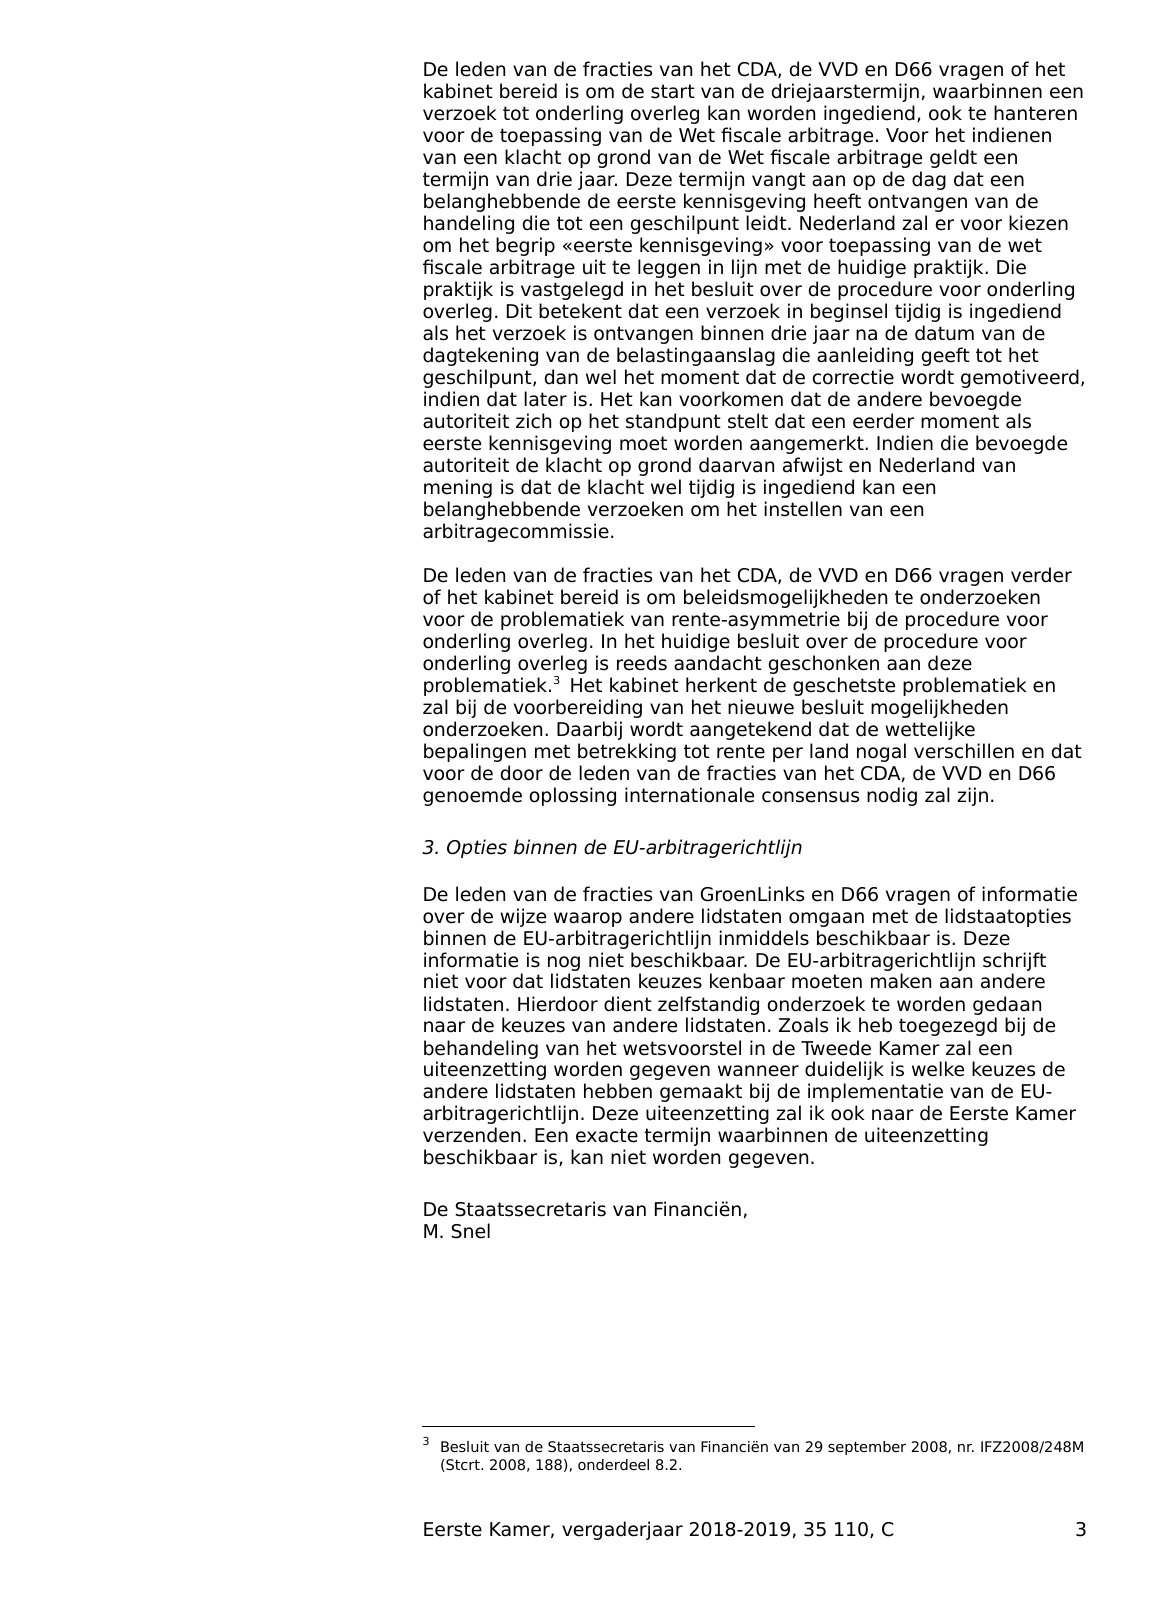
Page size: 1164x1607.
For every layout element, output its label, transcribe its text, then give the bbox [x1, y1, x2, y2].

text De Staatssecretaris van Financiën, M. Snel [422, 1199, 1087, 1243]
text De leden van de fracties van GroenLinks en D66 vragen of informatie over de wijze waarop andere lidstaten omgaan met de lidstaatopties binnen de EU-arbitragerichtlijn inmiddels beschikbaar is. Deze informatie is nog niet beschikbaar. De EU-arbitragerichtlijn schrijft niet voor dat lidstaten keuzes kenbaar moeten maken aan andere lidstaten. Hierdoor dient zelfstandig onderzoek te worden gedaan naar de keuzes van andere lidstaten. Zoals ik heb toegezegd bij de behandeling van het wetsvoorstel in de Tweede Kamer zal een uiteenzetting worden gegeven wanneer duidelijk is welke keuzes de andere lidstaten hebben gemaakt bij de implementatie van de EU-arbitragerichtlijn. Deze uiteenzetting zal ik ook naar de Eerste Kamer verzenden. Een exacte termijn waarbinnen de uiteenzetting beschikbaar is, kan niet worden gegeven. [422, 883, 1087, 1169]
text De leden van de fracties van het CDA, de VVD en D66 vragen of het kabinet bereid is om de start van de driejaarstermijn, waarbinnen een verzoek tot onderling overleg kan worden ingediend, ook te hanteren voor de toepassing van de Wet fiscale arbitrage. Voor het indienen van een klacht op grond van de Wet fiscale arbitrage geldt een termijn van drie jaar. Deze termijn vangt aan op de dag dat een belanghebbende de eerste kennisgeving heeft ontvangen van de handeling die tot een geschilpunt leidt. Nederland zal er voor kiezen om het begrip «eerste kennisgeving» voor toepassing van de wet fiscale arbitrage uit te leggen in lijn met de huidige praktijk. Die praktijk is vastgelegd in het besluit over de procedure voor onderling overleg. Dit betekent dat een verzoek in beginsel tijdig is ingediend als het verzoek is ontvangen binnen drie jaar na de datum van de dagtekening van de belastingaanslag die aanleiding geeft tot het geschilpunt, dan wel het moment dat de correctie wordt gemotiveerd, indien dat later is. Het kan voorkomen dat de andere bevoegde autoriteit zich op het standpunt stelt dat een eerder moment als eerste kennisgeving moet worden aangemerkt. Indien die bevoegde autoriteit de klacht op grond daarvan afwijst en Nederland van mening is dat de klacht wel tijdig is ingediend kan een belanghebbende verzoeken om het instellen van een arbitragecommissie. [422, 59, 1087, 543]
text De leden van de fracties van het CDA, de VVD en D66 vragen verder of het kabinet bereid is om beleidsmogelijkheden te onderzoeken voor de problematiek van rente-asymmetrie bij de procedure voor onderling overleg. In het huidige besluit over de procedure voor onderling overleg is reeds aandacht geschonken aan deze problematiek. Het kabinet herkent de geschetste problematiek en zal bij de voorbereiding van het nieuwe besluit mogelijkheden onderzoeken. Daarbij wordt aangetekend dat de wettelijke bepalingen met betrekking tot rente per land nogal verschillen en dat voor de door de leden van de fracties van het CDA, de VVD en D66 genoemde oplossing internationale consensus nodig zal zijn. [422, 565, 1087, 807]
subtitle 3. Opties binnen de EU-arbitragerichtlijn [422, 837, 1087, 858]
text Besluit van de Staatssecretaris van Financiën van 29 september 2008, nr. IFZ2008/248M (Stcrt. 2008, 188), onderdeel 8.2. [422, 1435, 1087, 1474]
